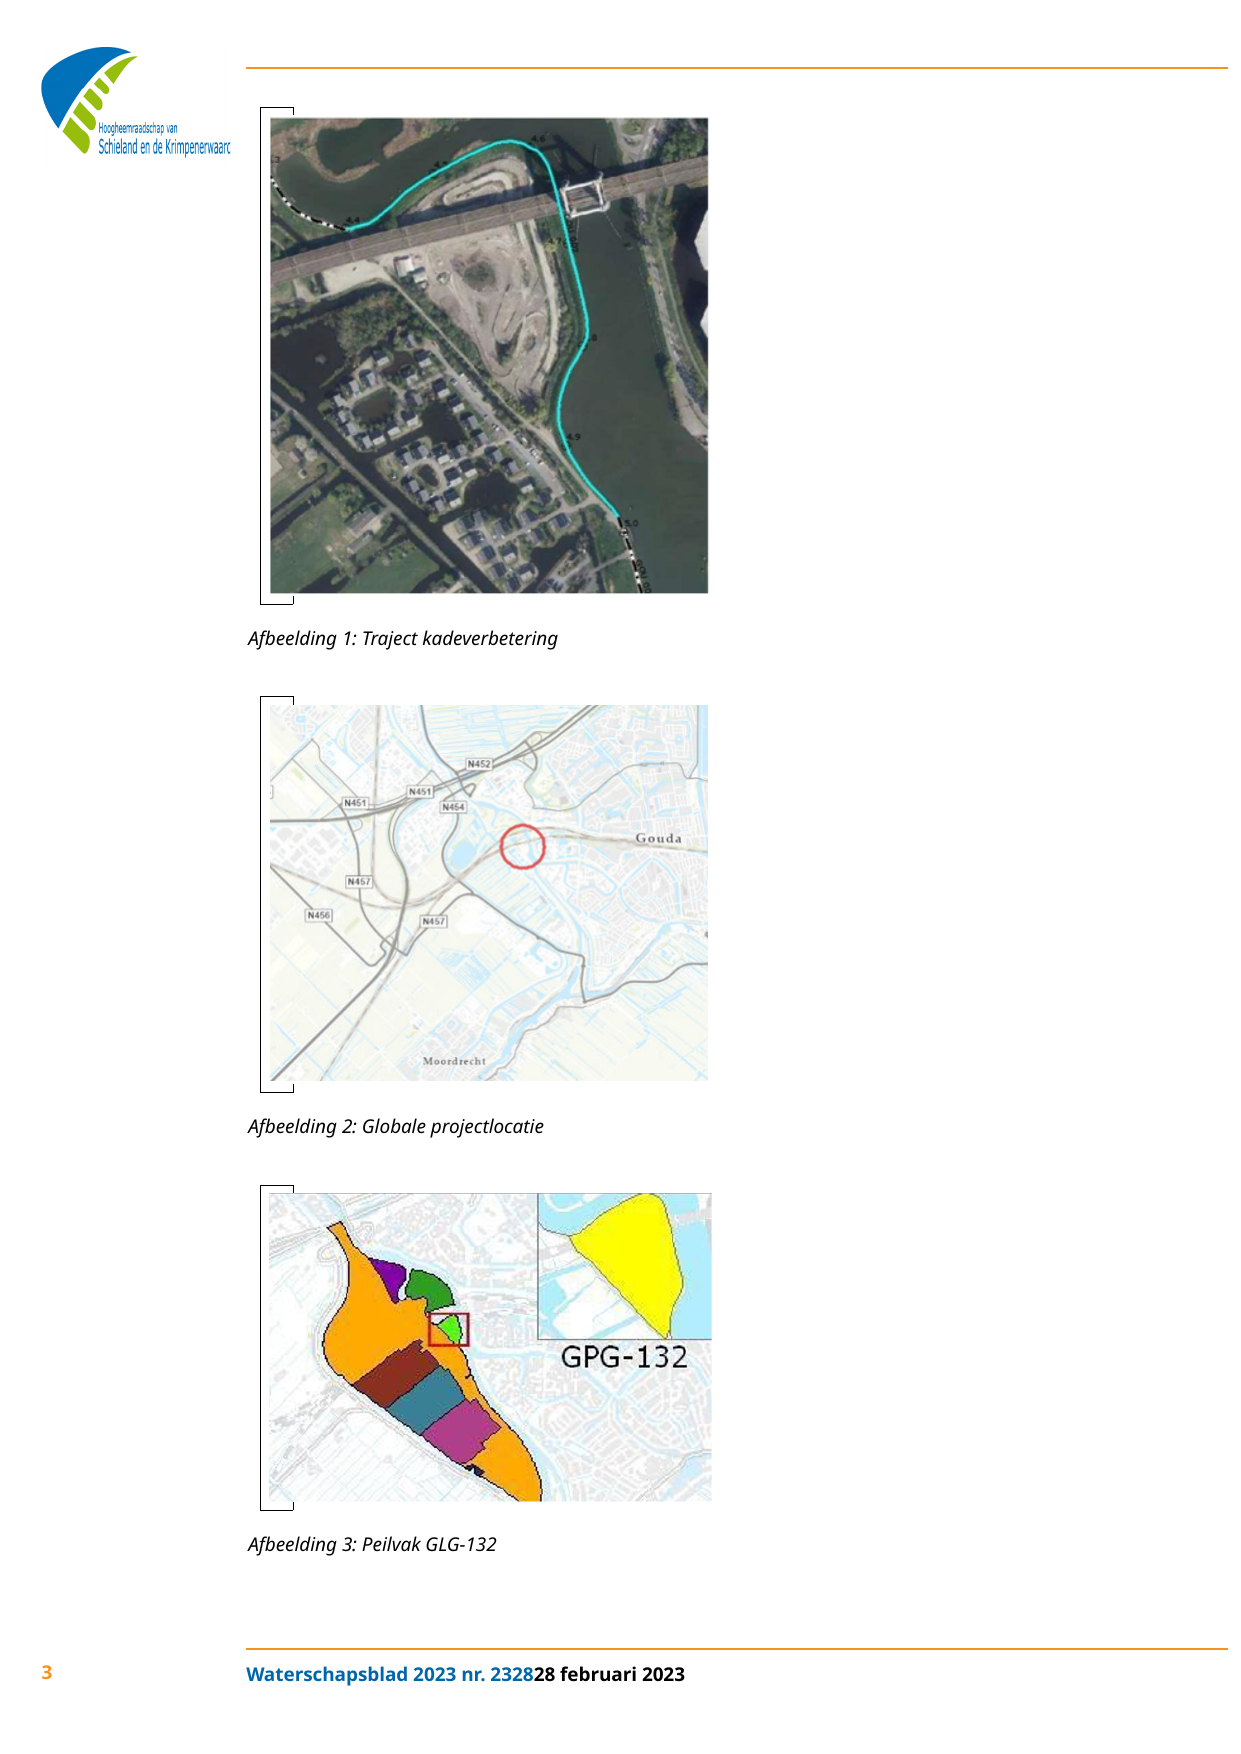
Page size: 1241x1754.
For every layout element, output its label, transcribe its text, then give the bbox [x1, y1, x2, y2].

picture [41, 47, 231, 172]
text Afbeelding 1: Traject kadeverbetering [248, 625, 1152, 651]
picture [268, 1193, 712, 1502]
text Afbeelding 2: Globale projectlocatie [248, 1114, 1152, 1139]
picture [268, 115, 712, 596]
picture [268, 705, 712, 1084]
text Afbeelding 3: Peilvak GLG-132 [248, 1532, 1152, 1557]
